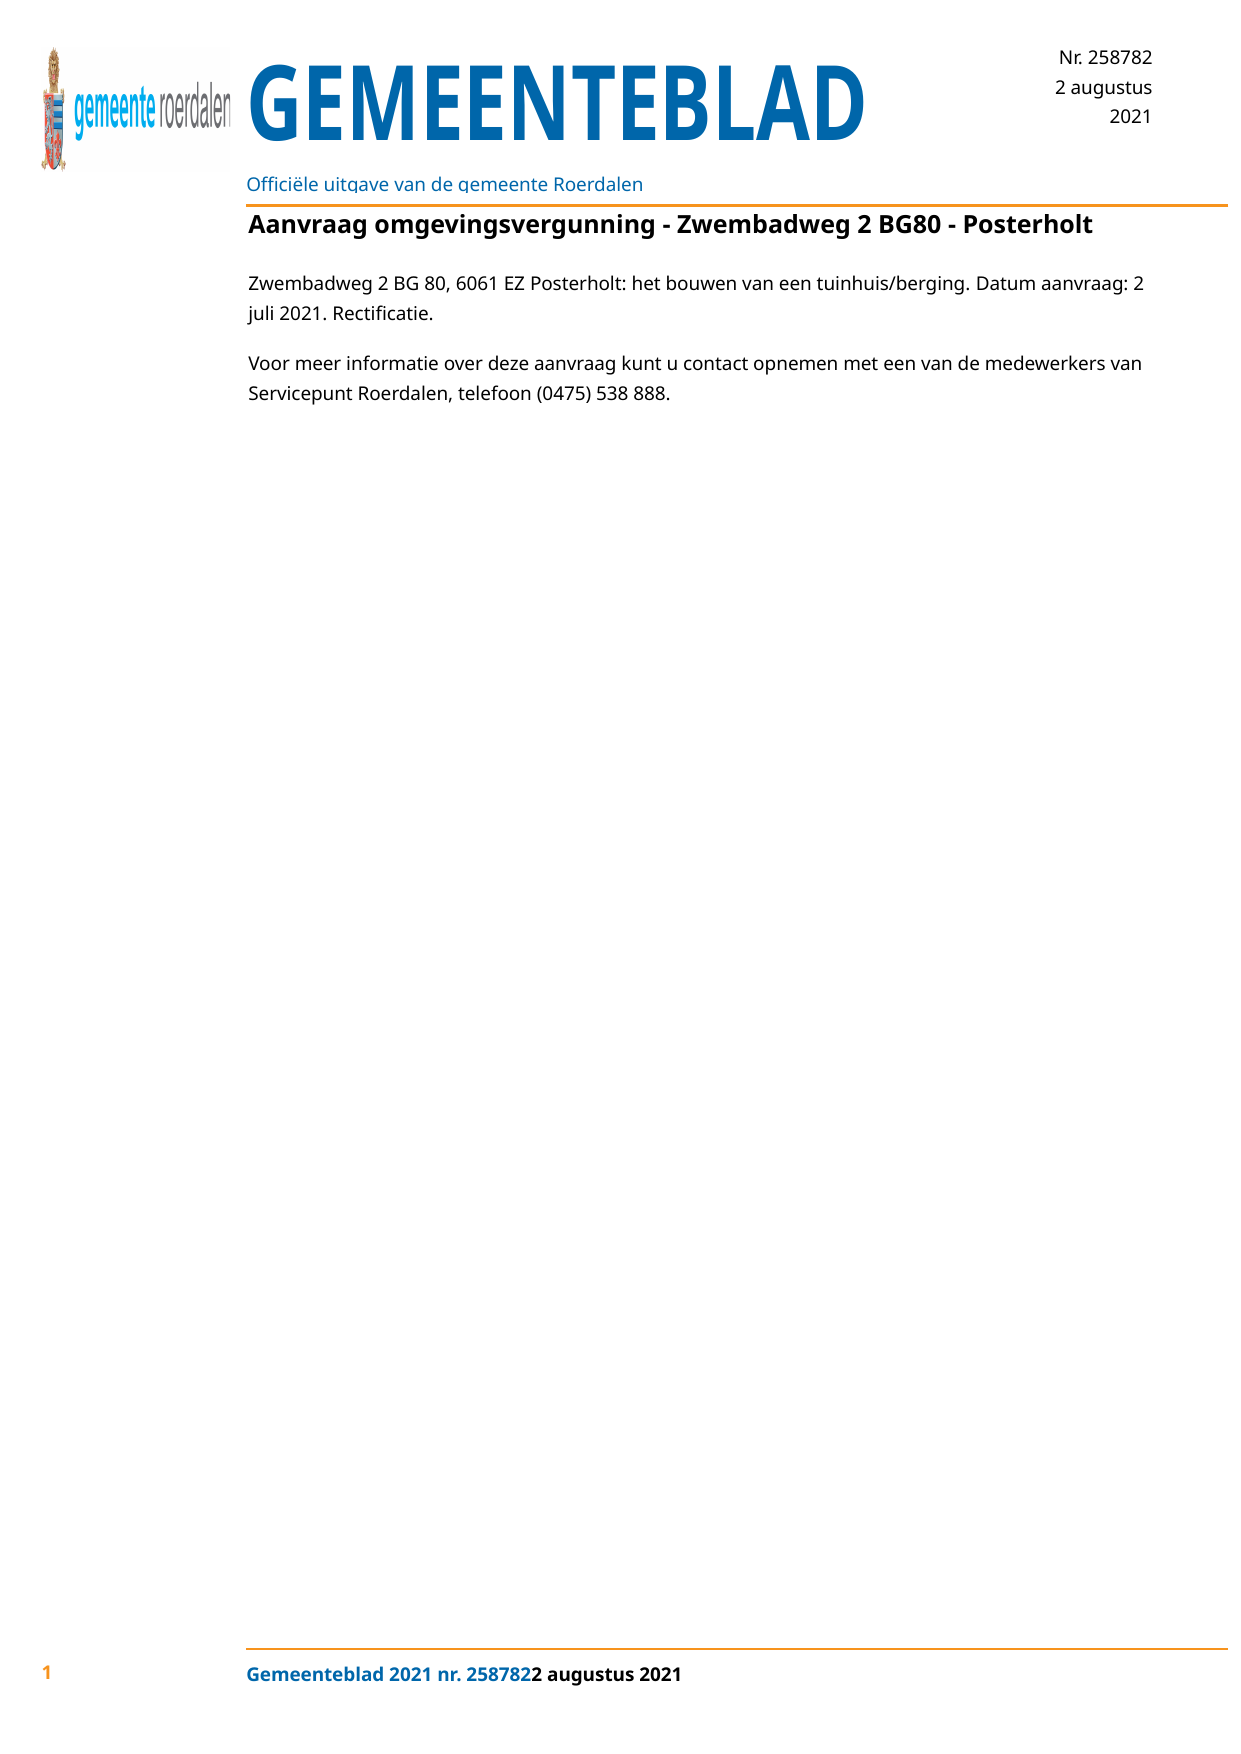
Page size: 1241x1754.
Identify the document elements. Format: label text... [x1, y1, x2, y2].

text Voor meer informatie over deze aanvraag kunt u contact opnemen met een van de medewerkers van Servicepunt Roerdalen, telefoon (0475) 538 888. [248, 350, 1152, 406]
picture [41, 47, 231, 172]
text Zwembadweg 2 BG 80, 6061 EZ Posterholt: het bouwen van een tuinhuis/berging. Datum aanvraag: 2 juli 2021. Rectificatie. [248, 270, 1152, 326]
text Aanvraag omgevingsvergunning - Zwembadweg 2 BG80 - Posterholt [248, 207, 1152, 241]
